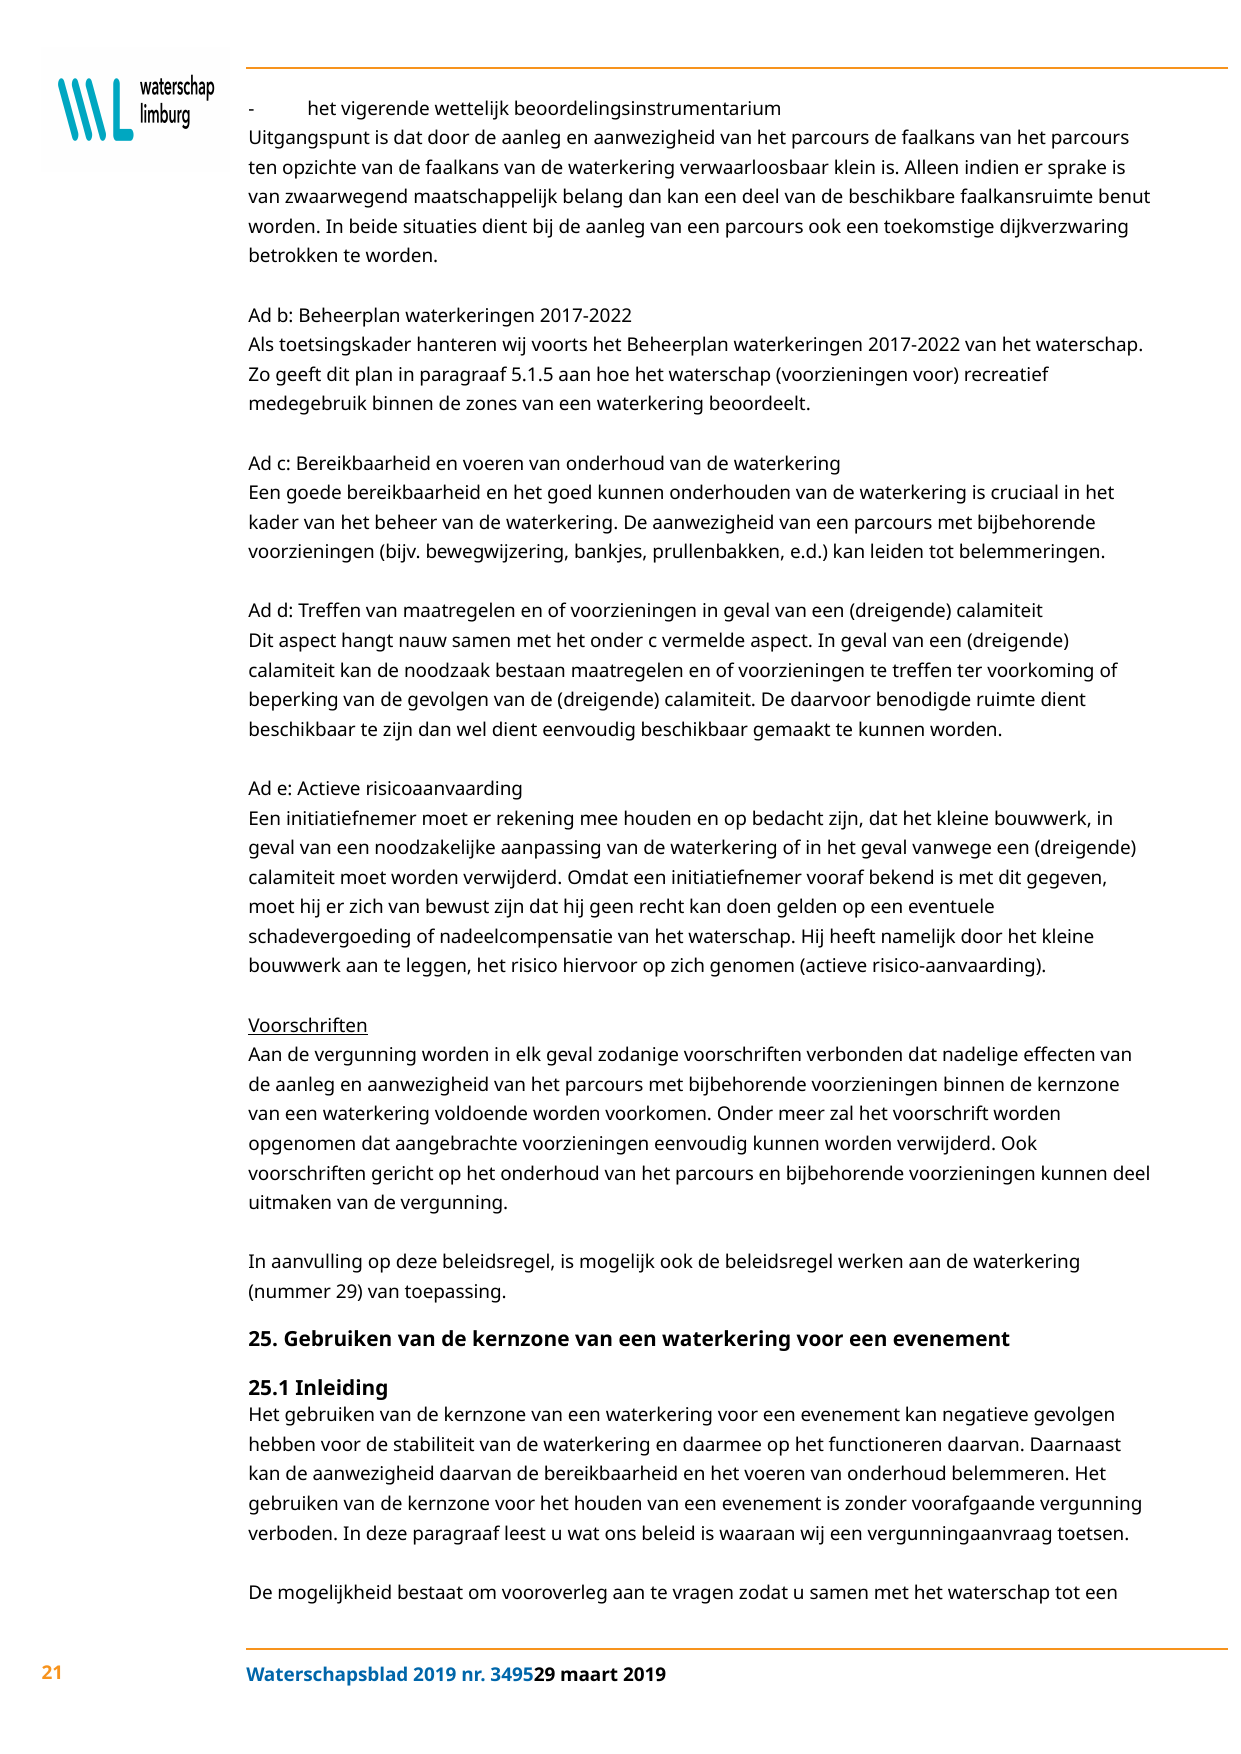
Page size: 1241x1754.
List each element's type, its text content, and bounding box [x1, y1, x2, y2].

text Ad d: Treffen van maatregelen en of voorzieningen in geval van een (dreigende) calamiteit [248, 598, 1152, 623]
text Ad b: Beheerplan waterkeringen 2017-2022 [248, 302, 1152, 328]
text Als toetsingskader hanteren wij voorts het Beheerplan waterkeringen 2017-2022 van het waterschap. Zo geeft dit plan in paragraaf 5.1.5 aan hoe het waterschap (voorzieningen voor) recreatief medegebruik binnen de zones van een waterkering beoordeelt. [248, 331, 1152, 416]
text 25.1 Inleiding [248, 1373, 1152, 1401]
text Een initiatiefnemer moet er rekening mee houden en op bedacht zijn, dat het kleine bouwwerk, in geval van een noodzakelijke aanpassing van de waterkering of in het geval vanwege een (dreigende) calamiteit moet worden verwijderd. Omdat een initiatiefnemer vooraf bekend is met dit gegeven, moet hij er zich van bewust zijn dat hij geen recht kan doen gelden op een eventuele schadevergoeding of nadeelcompensatie van het waterschap. Hij heeft namelijk door het kleine bouwwerk aan te leggen, het risico hiervoor op zich genomen (actieve risico-aanvaarding). [248, 805, 1152, 978]
text Voorschriften [248, 1012, 1152, 1038]
text Ad e: Actieve risicoaanvaarding [248, 775, 1152, 801]
text De mogelijkheid bestaat om vooroverleg aan te vragen zodat u samen met het waterschap tot een [248, 1579, 1152, 1605]
text In aanvulling op deze beleidsregel, is mogelijk ook de beleidsregel werken aan de waterkering (nummer 29) van toepassing. [248, 1248, 1152, 1304]
text Ad c: Bereikbaarheid en voeren van onderhoud van de waterkering [248, 450, 1152, 476]
text Uitgangspunt is dat door de aanleg en aanwezigheid van het parcours de faalkans van het parcours ten opzichte van de faalkans van de waterkering verwaarloosbaar klein is. Alleen indien er sprake is van zwaarwegend maatschappelijk belang dan kan een deel van de beschikbare faalkansruimte benut worden. In beide situaties dient bij de aanleg van een parcours ook een toekomstige dijkverzwaring betrokken te worden. [248, 124, 1152, 268]
text Dit aspect hangt nauw samen met het onder c vermelde aspect. In geval van een (dreigende) calamiteit kan de noodzaak bestaan maatregelen en of voorzieningen te treffen ter voorkoming of beperking van de gevolgen van de (dreigende) calamiteit. De daarvoor benodigde ruimte dient beschikbaar te zijn dan wel dient eenvoudig beschikbaar gemaakt te kunnen worden. [248, 627, 1152, 742]
text Aan de vergunning worden in elk geval zodanige voorschriften verbonden dat nadelige effecten van de aanleg en aanwezigheid van het parcours met bijbehorende voorzieningen binnen de kernzone van een waterkering voldoende worden voorkomen. Onder meer zal het voorschrift worden opgenomen dat aangebrachte voorzieningen eenvoudig kunnen worden verwijderd. Ook voorschriften gericht op het onderhoud van het parcours en bijbehorende voorzieningen kunnen deel uitmaken van de vergunning. [248, 1041, 1152, 1215]
text Een goede bereikbaarheid en het goed kunnen onderhouden van de waterkering is cruciaal in het kader van het beheer van de waterkering. De aanwezigheid van een parcours met bijbehorende voorzieningen (bijv. bewegwijzering, bankjes, prullenbakken, e.d.) kan leiden tot belemmeringen. [248, 479, 1152, 564]
text Het gebruiken van de kernzone van een waterkering voor een evenement kan negatieve gevolgen hebben voor de stabiliteit van de waterkering en daarmee op het functioneren daarvan. Daarnaast kan de aanwezigheid daarvan de bereikbaarheid en het voeren van onderhoud belemmeren. Het gebruiken van de kernzone voor het houden van een evenement is zonder voorafgaande vergunning verboden. In deze paragraaf leest u wat ons beleid is waaraan wij een vergunningaanvraag toetsen. [248, 1401, 1152, 1546]
picture [41, 47, 231, 172]
list het vigerende wettelijk beoordelingsinstrumentarium [248, 95, 1152, 121]
text 25. Gebruiken van de kernzone van een waterkering voor een evenement [248, 1324, 1152, 1352]
